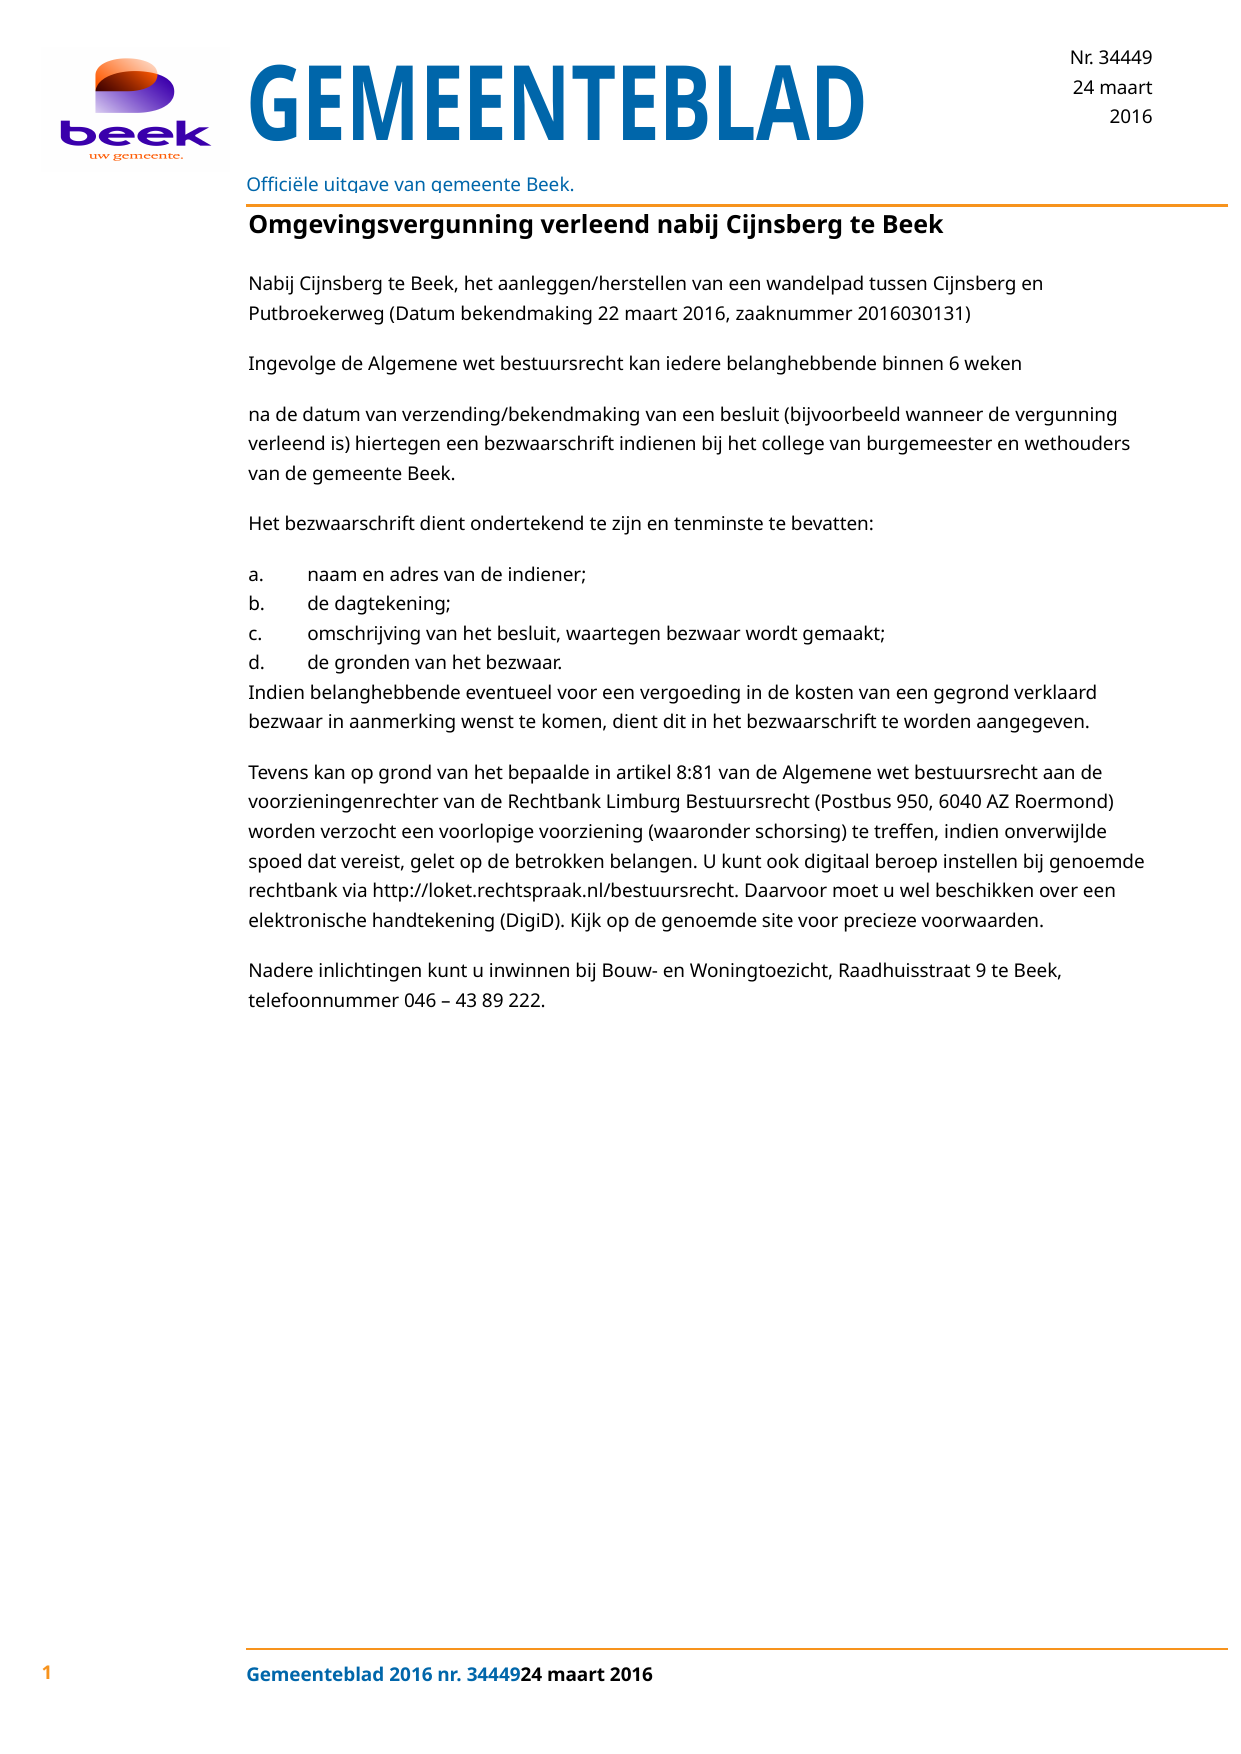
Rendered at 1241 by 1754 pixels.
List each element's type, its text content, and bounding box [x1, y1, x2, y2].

text Nabij Cijnsberg te Beek, het aanleggen/herstellen van een wandelpad tussen Cijnsberg en Putbroekerweg (Datum bekendmaking 22 maart 2016, zaaknummer 2016030131) [248, 270, 1152, 326]
picture [41, 47, 231, 172]
text Het bezwaarschrift dient ondertekend te zijn en tenminste te bevatten: [248, 510, 1152, 536]
list de dagtekening; [248, 590, 1152, 616]
list omschrijving van het besluit, waartegen bezwaar wordt gemaakt; [248, 620, 1152, 646]
text Nadere inlichtingen kunt u inwinnen bij Bouw- en Woningtoezicht, Raadhuisstraat 9 te Beek, telefoonnummer 046 – 43 89 222. [248, 957, 1152, 1013]
text Ingevolge de Algemene wet bestuursrecht kan iedere belanghebbende binnen 6 weken [248, 350, 1152, 376]
list naam en adres van de indiener; [248, 561, 1152, 586]
text na de datum van verzending/bekendmaking van een besluit (bijvoorbeeld wanneer de vergunning verleend is) hiertegen een bezwaarschrift indienen bij het college van burgemeester en wethouders van de gemeente Beek. [248, 401, 1152, 486]
text Indien belanghebbende eventueel voor een vergoeding in de kosten van een gegrond verklaard bezwaar in aanmerking wenst te komen, dient dit in het bezwaarschrift te worden aangegeven. [248, 679, 1152, 734]
list de gronden van het bezwaar. [248, 649, 1152, 675]
text Tevens kan op grond van het bepaalde in artikel 8:81 van de Algemene wet bestuursrecht aan de voorzieningenrechter van de Rechtbank Limburg Bestuursrecht (Postbus 950, 6040 AZ Roermond) worden verzocht een voorlopige voorziening (waaronder schorsing) te treffen, indien onverwijlde spoed dat vereist, gelet op de betrokken belangen. U kunt ook digitaal beroep instellen bij genoemde rechtbank via http://loket.rechtspraak.nl/bestuursrecht. Daarvoor moet u wel beschikken over een elektronische handtekening (DigiD). Kijk op de genoemde site voor precieze voorwaarden. [248, 759, 1152, 933]
text Omgevingsvergunning verleend nabij Cijnsberg te Beek [248, 207, 1152, 241]
